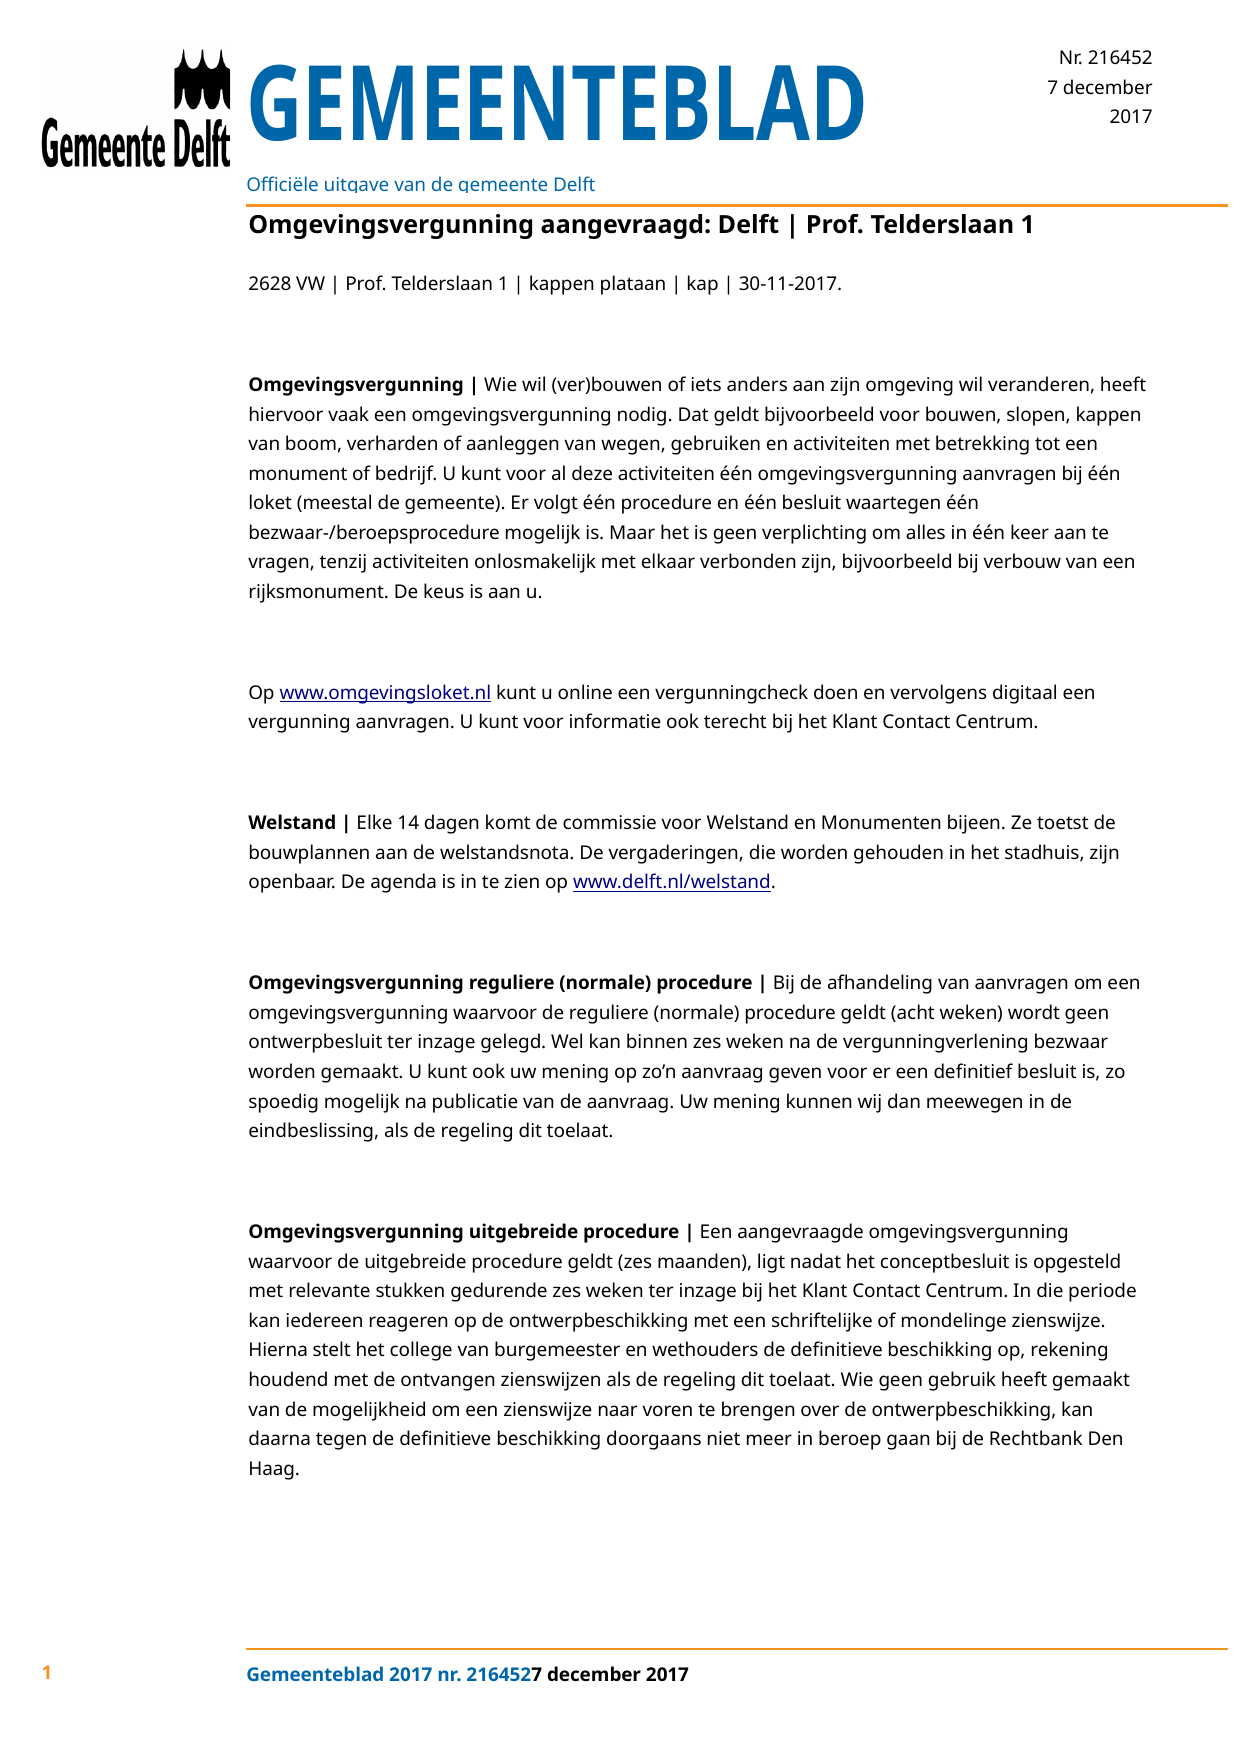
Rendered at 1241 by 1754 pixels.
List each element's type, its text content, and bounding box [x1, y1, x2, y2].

picture [41, 47, 231, 172]
text Omgevingsvergunning reguliere (normale) procedure | Bij de afhandeling van aanvragen om een omgevingsvergunning waarvoor de reguliere (normale) procedure geldt (acht weken) wordt geen ontwerpbesluit ter inzage gelegd. Wel kan binnen zes weken na de vergunningverlening bezwaar worden gemaakt. U kunt ook uw mening op zo’n aanvraag geven voor er een definitief besluit is, zo spoedig mogelijk na publicatie van de aanvraag. Uw mening kunnen wij dan meewegen in de eindbeslissing, als de regeling dit toelaat. [248, 969, 1152, 1143]
text Omgevingsvergunning uitgebreide procedure | Een aangevraagde omgevingsvergunning waarvoor de uitgebreide procedure geldt (zes maanden), ligt nadat het conceptbesluit is opgesteld met relevante stukken gedurende zes weken ter inzage bij het Klant Contact Centrum. In die periode kan iedereen reageren op de ontwerpbeschikking met een schriftelijke of mondelinge zienswijze. Hierna stelt het college van burgemeester en wethouders de definitieve beschikking op, rekening houdend met de ontvangen zienswijzen als de regeling dit toelaat. Wie geen gebruik heeft gemaakt van de mogelijkheid om een zienswijze naar voren te brengen over de ontwerpbeschikking, kan daarna tegen de definitieve beschikking doorgaans niet meer in beroep gaan bij de Rechtbank Den Haag. [248, 1218, 1152, 1481]
text Welstand | Elke 14 dagen komt de commissie voor Welstand en Monumenten bijeen. Ze toetst de bouwplannen aan de welstandsnota. De vergaderingen, die worden gehouden in het stadhuis, zijn openbaar. De agenda is in te zien op www.delft.nl/welstand. [248, 809, 1152, 894]
text Omgevingsvergunning aangevraagd: Delft | Prof. Telderslaan 1 [248, 207, 1152, 241]
text Omgevingsvergunning | Wie wil (ver)bouwen of iets anders aan zijn omgeving wil veranderen, heeft hiervoor vaak een omgevingsvergunning nodig. Dat geldt bijvoorbeeld voor bouwen, slopen, kappen van boom, verharden of aanleggen van wegen, gebruiken en activiteiten met betrekking tot een monument of bedrijf. U kunt voor al deze activiteiten één omgevingsvergunning aanvragen bij één loket (meestal de gemeente). Er volgt één procedure en één besluit waartegen één bezwaar-/beroepsprocedure mogelijk is. Maar het is geen verplichting om alles in één keer aan te vragen, tenzij activiteiten onlosmakelijk met elkaar verbonden zijn, bijvoorbeeld bij verbouw van een rijksmonument. De keus is aan u. [248, 371, 1152, 604]
text 2628 VW | Prof. Telderslaan 1 | kappen plataan | kap | 30-11-2017. [248, 270, 1152, 296]
text Op www.omgevingsloket.nl kunt u online een vergunningcheck doen en vervolgens digitaal een vergunning aanvragen. U kunt voor informatie ook terecht bij het Klant Contact Centrum. [248, 679, 1152, 734]
